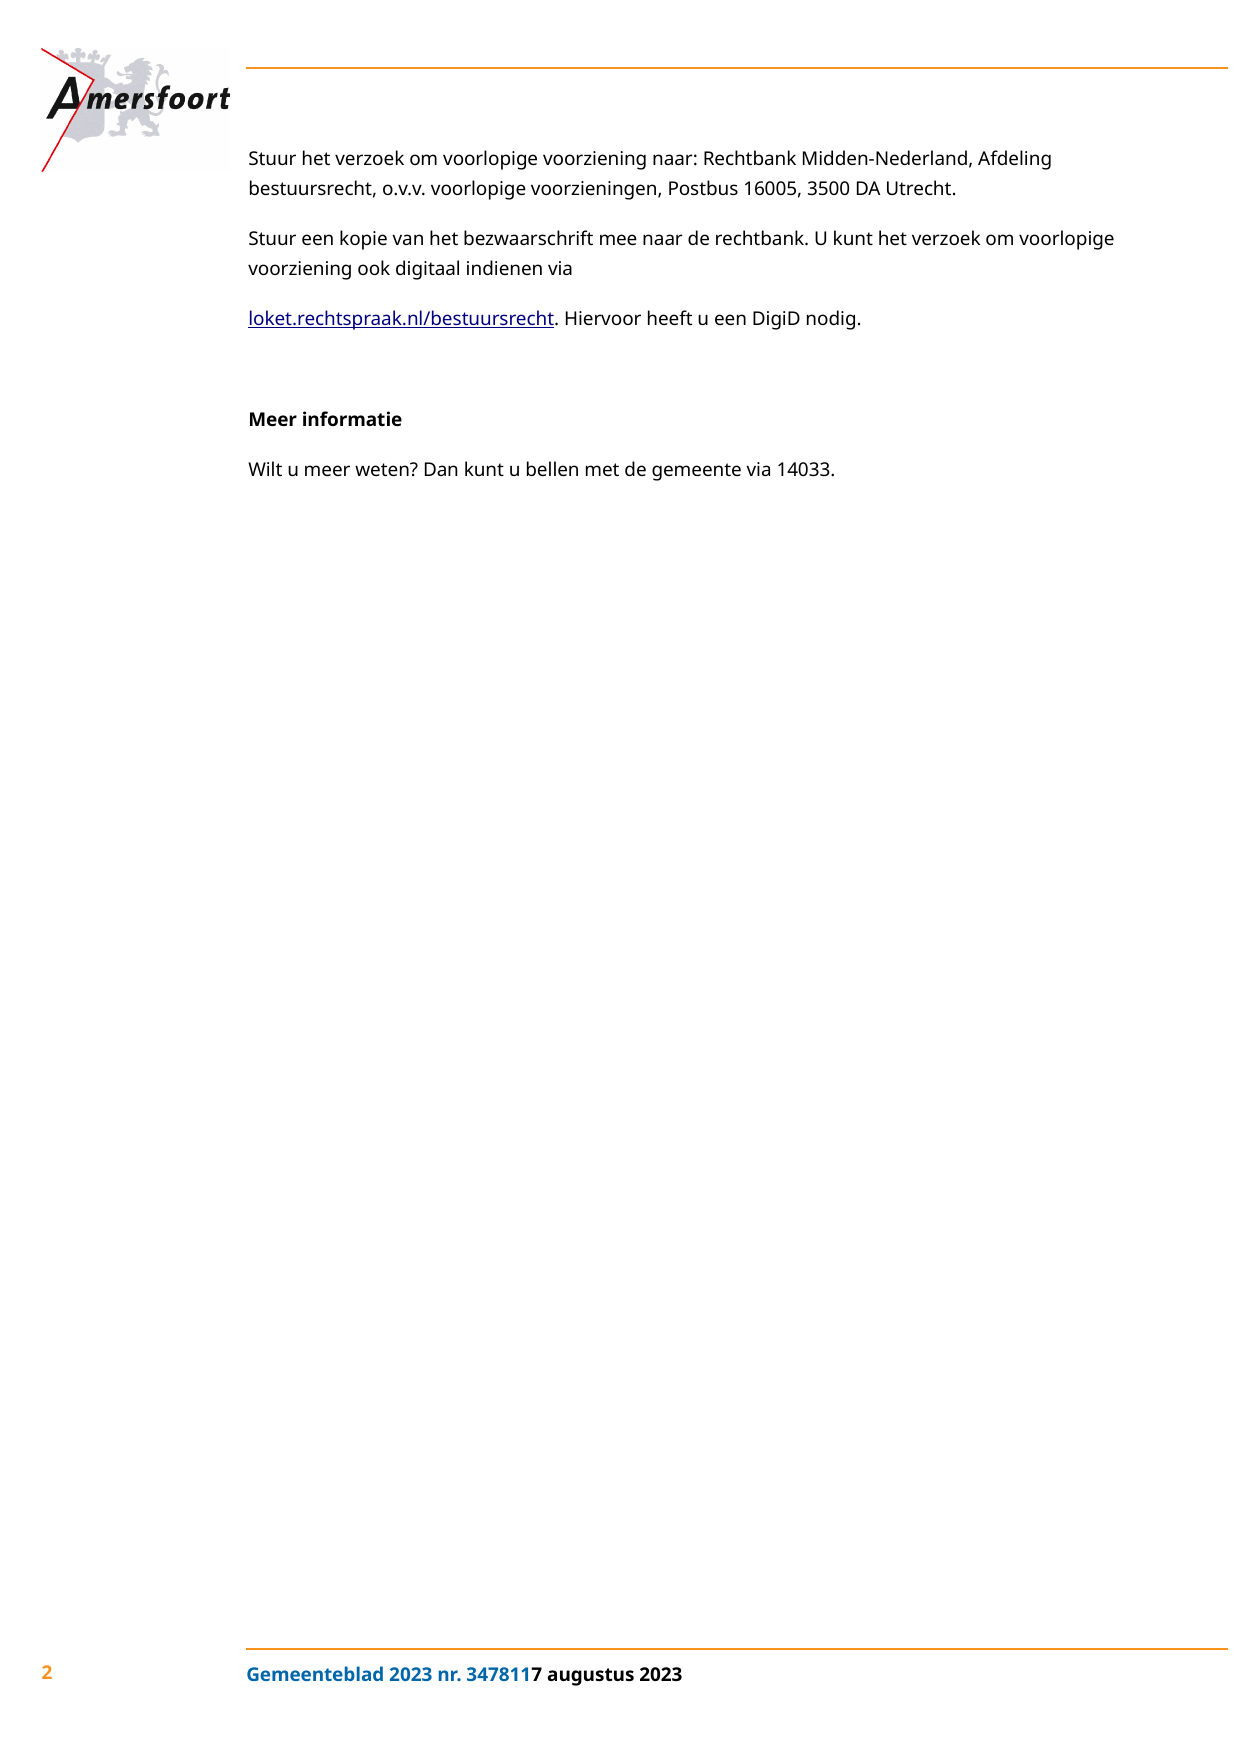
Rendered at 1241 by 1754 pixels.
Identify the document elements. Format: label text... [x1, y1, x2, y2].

text Meer informatie [248, 406, 1152, 432]
text loket.rechtspraak.nl/bestuursrecht. Hiervoor heeft u een DigiD nodig. [248, 305, 1152, 331]
text Wilt u meer weten? Dan kunt u bellen met de gemeente via 14033. [248, 456, 1152, 482]
text Stuur een kopie van het bezwaarschrift mee naar de rechtbank. U kunt het verzoek om voorlopige voorziening ook digitaal indienen via [248, 225, 1152, 281]
picture [41, 47, 231, 172]
text Stuur het verzoek om voorlopige voorziening naar: Rechtbank Midden-Nederland, Afdeling bestuursrecht, o.v.v. voorlopige voorzieningen, Postbus 16005, 3500 DA Utrecht. [248, 145, 1152, 201]
